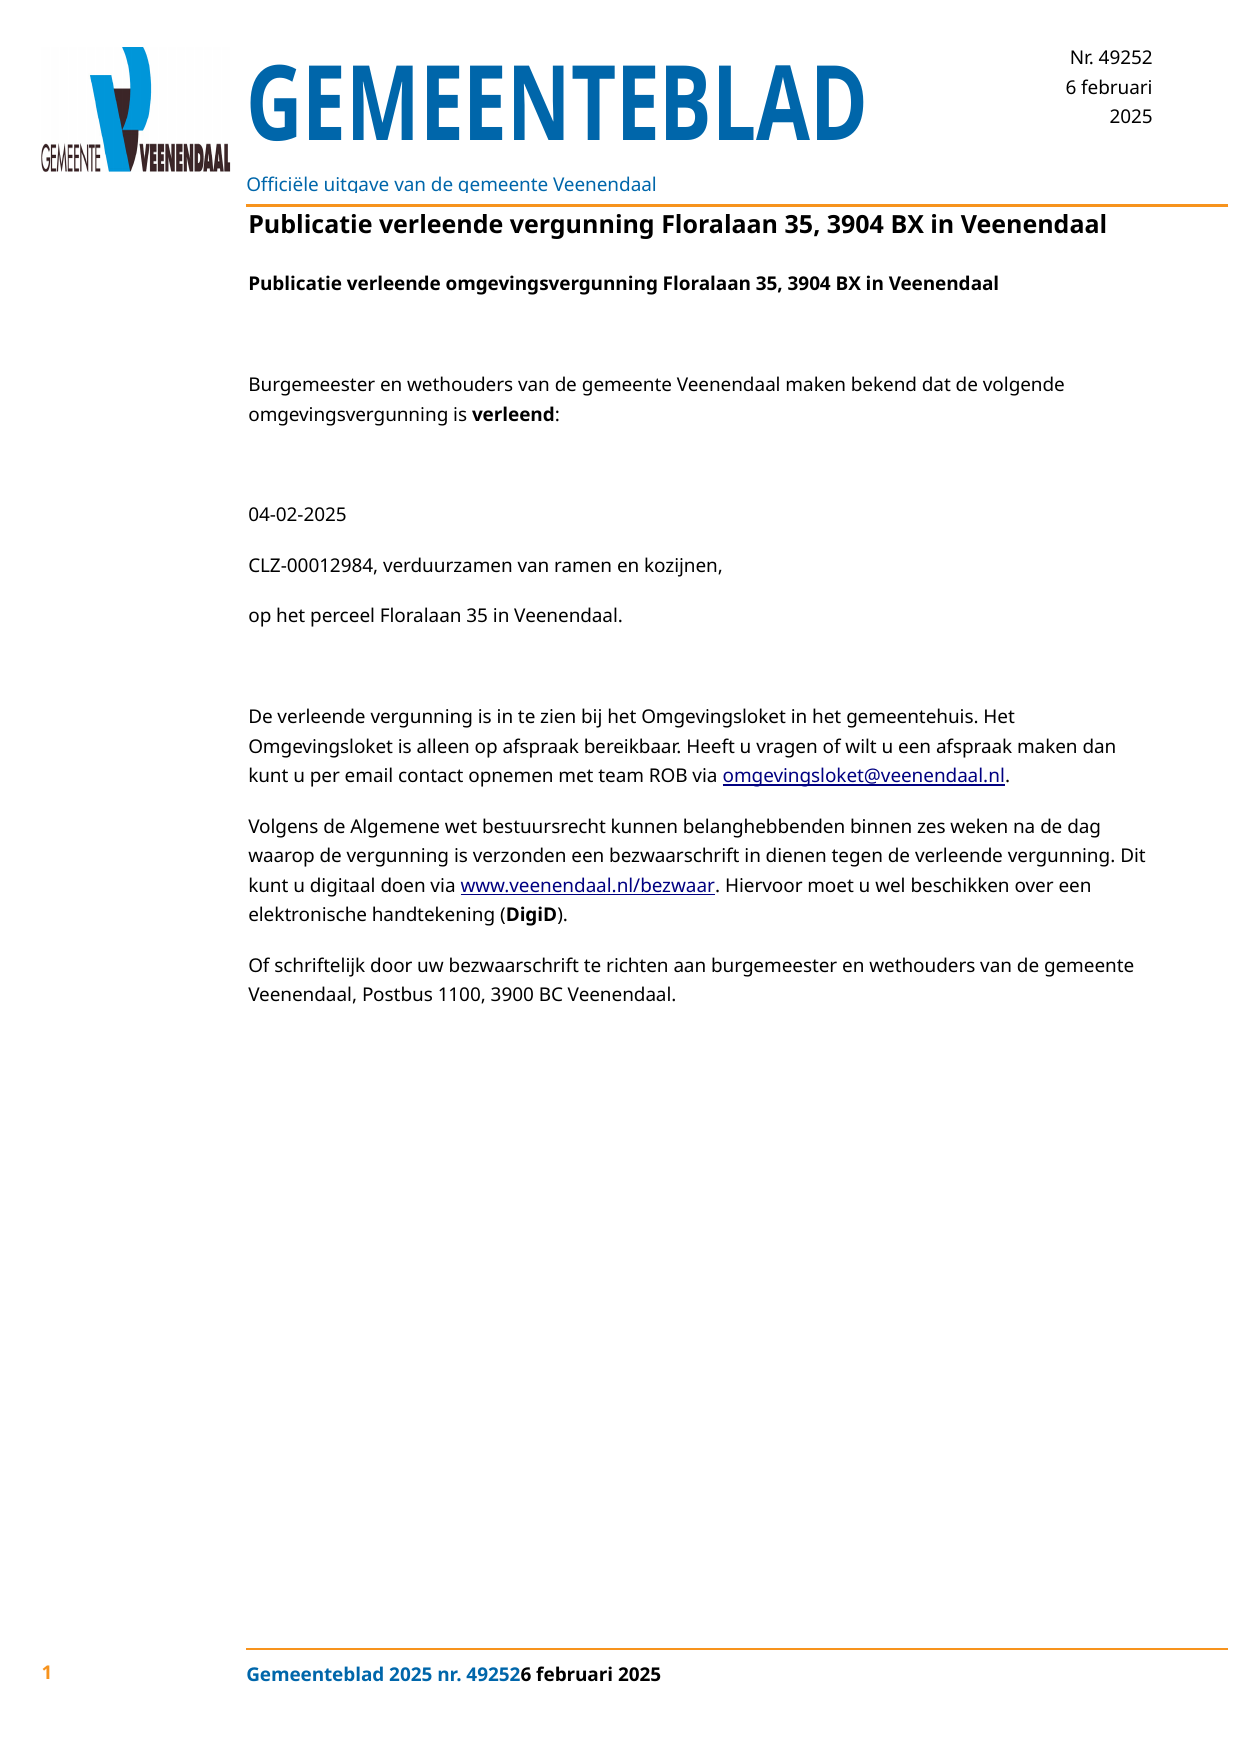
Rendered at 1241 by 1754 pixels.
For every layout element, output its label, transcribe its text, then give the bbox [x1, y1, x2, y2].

text CLZ-00012984, verduurzamen van ramen en kozijnen, [248, 552, 1152, 578]
picture [41, 47, 130, 172]
text Burgemeester en wethouders van de gemeente Veenendaal maken bekend dat de volgende omgevingsvergunning is verleend: [248, 371, 1152, 426]
text Publicatie verleende vergunning Floralaan 35, 3904 BX in Veenendaal [248, 207, 1152, 241]
picture [123, 47, 231, 172]
text 04-02-2025 [248, 502, 1152, 527]
text De verleende vergunning is in te zien bij het Omgevingsloket in het gemeentehuis. Het Omgevingsloket is alleen op afspraak bereikbaar. Heeft u vragen of wilt u een afspraak maken dan kunt u per email contact opnemen met team ROB via omgevingsloket@veenendaal.nl. [248, 703, 1152, 788]
text Of schriftelijk door uw bezwaarschrift te richten aan burgemeester en wethouders van de gemeente Veenendaal, Postbus 1100, 3900 BC Veenendaal. [248, 952, 1152, 1007]
text Publicatie verleende omgevingsvergunning Floralaan 35, 3904 BX in Veenendaal [248, 270, 1152, 296]
text Volgens de Algemene wet bestuursrecht kunnen belanghebbenden binnen zes weken na de dag waarop de vergunning is verzonden een bezwaarschrift in dienen tegen de verleende vergunning. Dit kunt u digitaal doen via www.veenendaal.nl/bezwaar. Hiervoor moet u wel beschikken over een elektronische handtekening (DigiD). [248, 813, 1152, 927]
text op het perceel Floralaan 35 in Veenendaal. [248, 602, 1152, 628]
